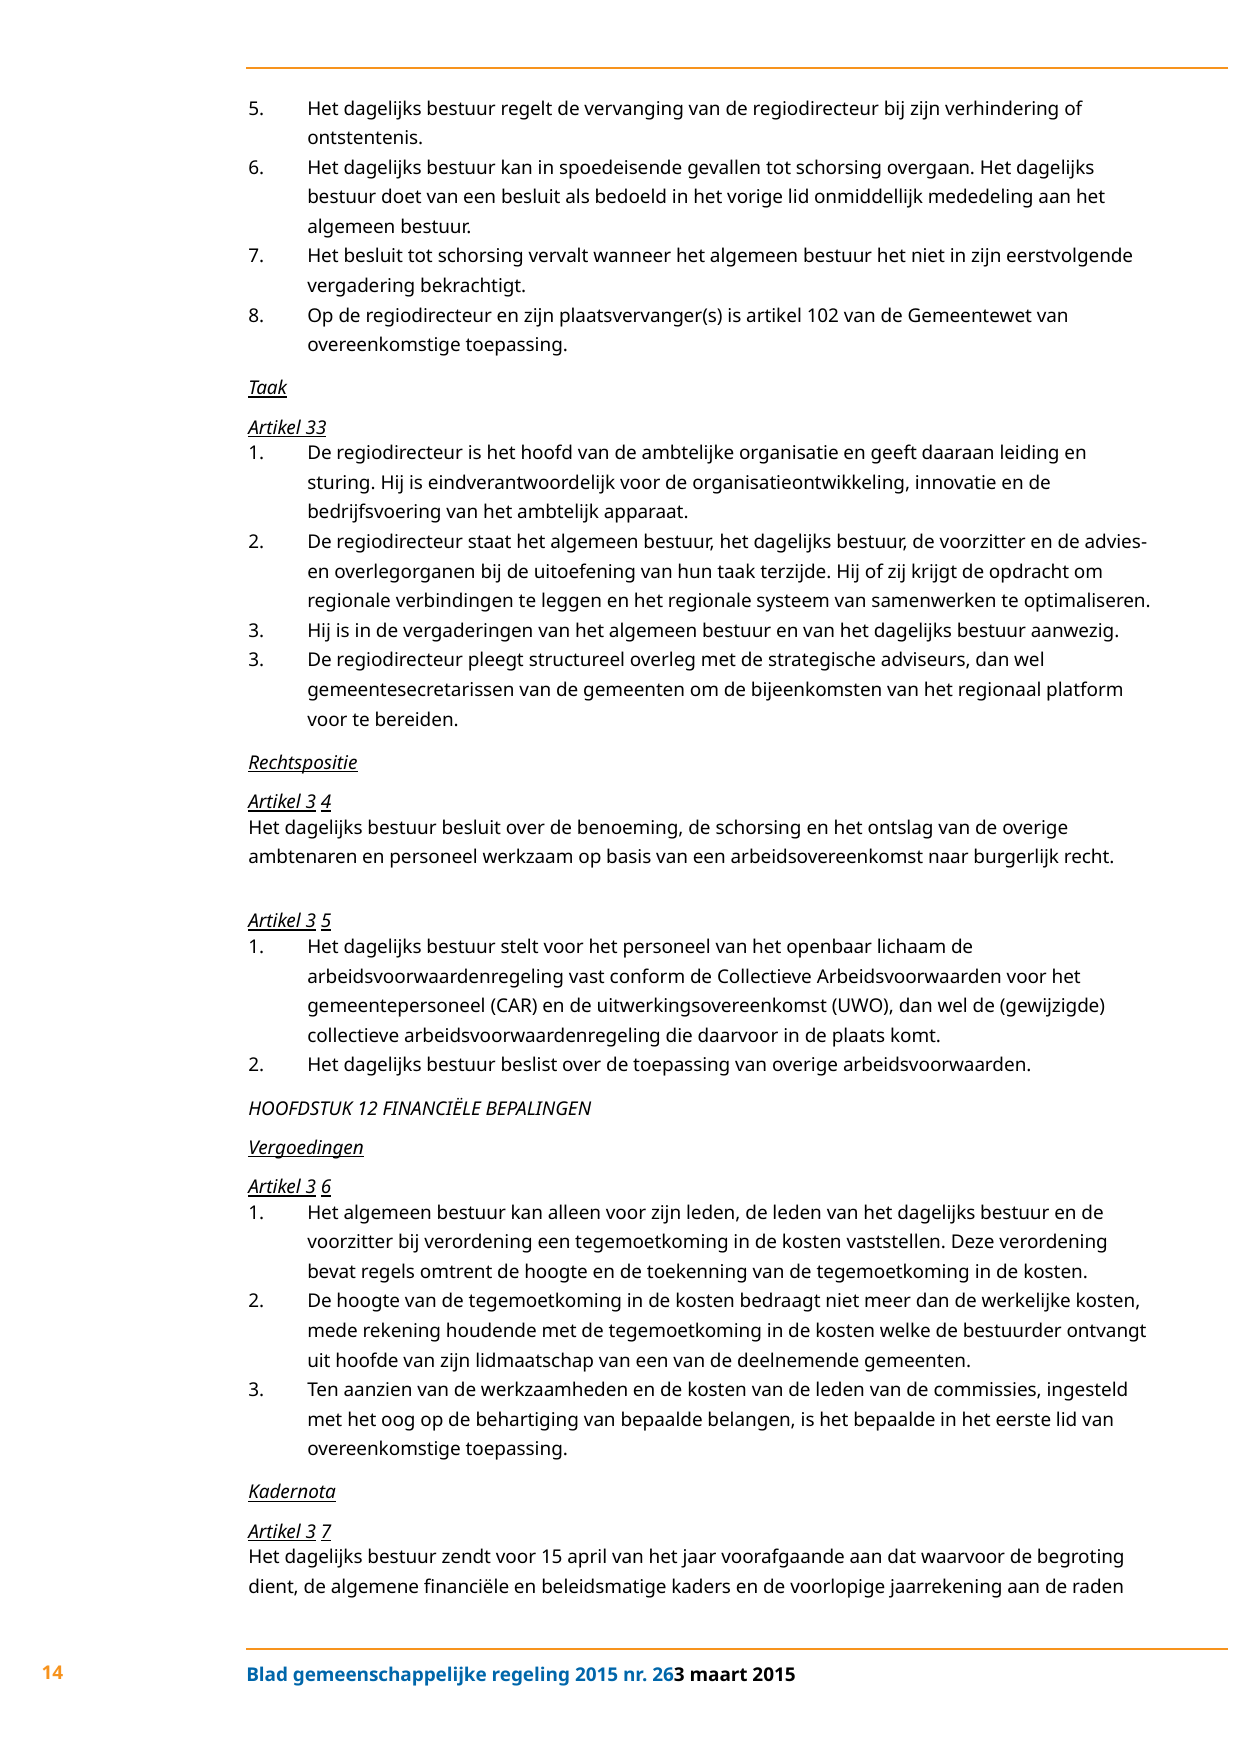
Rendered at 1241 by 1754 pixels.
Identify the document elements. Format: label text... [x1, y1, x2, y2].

list Hij is in de vergaderingen van het algemeen bestuur en van het dagelijks bestuur aanwezig. [248, 617, 1152, 643]
picture [41, 47, 231, 172]
list Het dagelijks bestuur beslist over de toepassing van overige arbeidsvoorwaarden. [248, 1052, 1152, 1077]
text Artikel 3 5 [248, 907, 1152, 933]
list Op de regiodirecteur en zijn plaatsvervanger(s) is artikel 102 van de Gemeentewet van overeenkomstige toepassing. [248, 302, 1152, 357]
text Artikel 33 [248, 414, 1152, 439]
list Het dagelijks bestuur kan in spoedeisende gevallen tot schorsing overgaan. Het dagelijks bestuur doet van een besluit als bedoeld in het vorige lid onmiddellijk mededeling aan het algemeen bestuur. [248, 154, 1152, 239]
list De regiodirecteur pleegt structureel overleg met de strategische adviseurs, dan wel gemeentesecretarissen van de gemeenten om de bijeenkomsten van het regionaal platform voor te bereiden. [248, 647, 1152, 732]
list De regiodirecteur is het hoofd van de ambtelijke organisatie en geeft daaraan leiding en sturing. Hij is eindverantwoordelijk voor de organisatieontwikkeling, innovatie en de bedrijfsvoering van het ambtelijk apparaat. [248, 439, 1152, 524]
text Het dagelijks bestuur zendt voor 15 april van het jaar voorafgaande aan dat waarvoor de begroting dient, de algemene financiële en beleidsmatige kaders en de voorlopige jaarrekening aan de raden [248, 1544, 1152, 1599]
text Vergoedingen [248, 1134, 1152, 1160]
list Het dagelijks bestuur stelt voor het personeel van het openbaar lichaam de arbeidsvoorwaardenregeling vast conform de Collectieve Arbeidsvoorwaarden voor het gemeentepersoneel (CAR) en de uitwerkingsovereenkomst (UWO), dan wel de (gewijzigde) collectieve arbeidsvoorwaardenregeling die daarvoor in de plaats komt. [248, 933, 1152, 1048]
text Het dagelijks bestuur besluit over de benoeming, de schorsing en het ontslag van de overige ambtenaren en personeel werkzaam op basis van een arbeidsovereenkomst naar burgerlijk recht. [248, 814, 1152, 869]
list Het algemeen bestuur kan alleen voor zijn leden, de leden van het dagelijks bestuur en de voorzitter bij verordening een tegemoetkoming in de kosten vaststellen. Deze verordening bevat regels omtrent de hoogte en de toekenning van de tegemoetkoming in de kosten. [248, 1199, 1152, 1284]
list Het besluit tot schorsing vervalt wanneer het algemeen bestuur het niet in zijn eerstvolgende vergadering bekrachtigt. [248, 243, 1152, 298]
text HOOFDSTUK 12​ FINANCIËLE BEPALINGEN [248, 1095, 1152, 1120]
text Artikel 3 6 [248, 1173, 1152, 1199]
list De hoogte van de tegemoetkoming in de kosten bedraagt niet meer dan de werkelijke kosten, mede rekening houdende met de tegemoetkoming in de kosten welke de bestuurder ontvangt uit hoofde van zijn lidmaatschap van een van de deelnemende gemeenten. [248, 1288, 1152, 1373]
text Artikel 3 7 [248, 1518, 1152, 1544]
list Ten aanzien van de werkzaamheden en de kosten van de leden van de commissies, ingesteld met het oog op de behartiging van bepaalde belangen, is het bepaalde in het eerste lid van overeenkomstige toepassing. [248, 1376, 1152, 1461]
text Kadernota [248, 1479, 1152, 1504]
text Rechtspositie [248, 749, 1152, 775]
list De regiodirecteur staat het algemeen bestuur, het dagelijks bestuur, de voorzitter en de advies- en overlegorganen bij de uitoefening van hun taak terzijde. Hij of zij krijgt de opdracht om regionale verbindingen te leggen en het regionale systeem van samenwerken te optimaliseren. [248, 528, 1152, 613]
text Taak [248, 374, 1152, 400]
text Artikel 3 4 [248, 788, 1152, 814]
list Het dagelijks bestuur regelt de vervanging van de regiodirecteur bij zijn verhindering of ontstentenis. [248, 95, 1152, 150]
